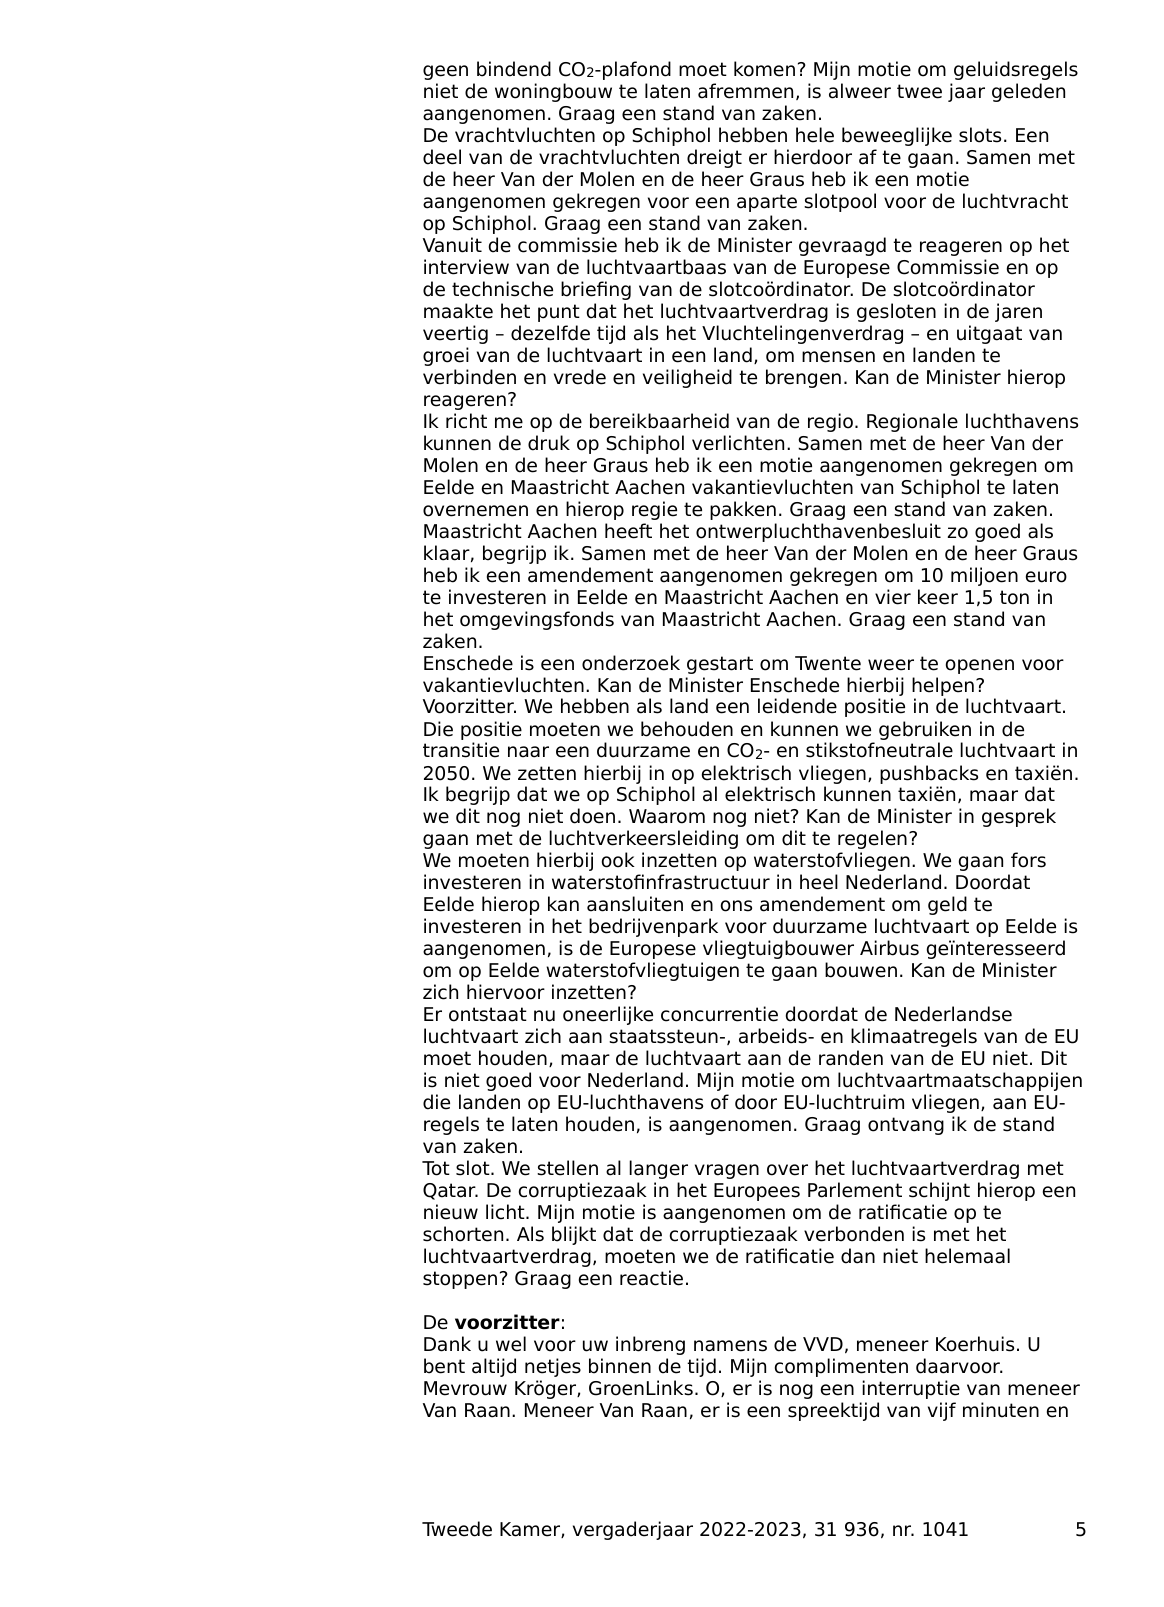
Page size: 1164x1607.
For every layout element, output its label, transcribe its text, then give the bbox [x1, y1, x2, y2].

text Tot slot. We stellen al langer vragen over het luchtvaartverdrag met Qatar. De corruptiezaak in het Europees Parlement schijnt hierop een nieuw licht. Mijn motie is aangenomen om de ratificatie op te schorten. Als blijkt dat de corruptiezaak verbonden is met het luchtvaartverdrag, moeten we de ratificatie dan niet helemaal stoppen? Graag een reactie. [422, 1158, 1087, 1290]
text Er ontstaat nu oneerlijke concurrentie doordat de Nederlandse luchtvaart zich aan staatssteun-, arbeids- en klimaatregels van de EU moet houden, maar de luchtvaart aan de randen van de EU niet. Dit is niet goed voor Nederland. Mijn motie om luchtvaartmaatschappijen die landen op EU-luchthavens of door EU-luchtruim vliegen, aan EU-regels te laten houden, is aangenomen. Graag ontvang ik de stand van zaken. [422, 1004, 1087, 1158]
text Maastricht Aachen heeft het ontwerpluchthavenbesluit zo goed als klaar, begrijp ik. Samen met de heer Van der Molen en de heer Graus heb ik een amendement aangenomen gekregen om 10 miljoen euro te investeren in Eelde en Maastricht Aachen en vier keer 1,5 ton in het omgevingsfonds van Maastricht Aachen. Graag een stand van zaken. [422, 521, 1087, 652]
text De vrachtvluchten op Schiphol hebben hele beweeglijke slots. Een deel van de vrachtvluchten dreigt er hierdoor af te gaan. Samen met de heer Van der Molen en de heer Graus heb ik een motie aangenomen gekregen voor een aparte slotpool voor de luchtvracht op Schiphol. Graag een stand van zaken. [422, 125, 1087, 235]
text Vanuit de commissie heb ik de Minister gevraagd te reageren op het interview van de luchtvaartbaas van de Europese Commissie en op de technische briefing van de slotcoördinator. De slotcoördinator maakte het punt dat het luchtvaartverdrag is gesloten in de jaren veertig – dezelfde tijd als het Vluchtelingenverdrag – en uitgaat van groei van de luchtvaart in een land, om mensen en landen te verbinden en vrede en veiligheid te brengen. Kan de Minister hierop reageren? [422, 235, 1087, 411]
text Enschede is een onderzoek gestart om Twente weer te openen voor vakantievluchten. Kan de Minister Enschede hierbij helpen? [422, 652, 1087, 696]
text Voorzitter. We hebben als land een leidende positie in de luchtvaart. Die positie moeten we behouden en kunnen we gebruiken in de transitie naar een duurzame en CO2- en stikstofneutrale luchtvaart in 2050. We zetten hierbij in op elektrisch vliegen, pushbacks en taxiën. Ik begrijp dat we op Schiphol al elektrisch kunnen taxiën, maar dat we dit nog niet doen. Waarom nog niet? Kan de Minister in gesprek gaan met de luchtverkeersleiding om dit te regelen? [422, 696, 1087, 850]
text Dank u wel voor uw inbreng namens de VVD, meneer Koerhuis. U bent altijd netjes binnen de tijd. Mijn complimenten daarvoor. Mevrouw Kröger, GroenLinks. O, er is nog een interruptie van meneer Van Raan. Meneer Van Raan, er is een spreektijd van vijf minuten en [422, 1334, 1087, 1422]
text geen bindend CO2-plafond moet komen? Mijn motie om geluidsregels niet de woningbouw te laten afremmen, is alweer twee jaar geleden aangenomen. Graag een stand van zaken. [422, 59, 1087, 125]
text We moeten hierbij ook inzetten op waterstofvliegen. We gaan fors investeren in waterstofinfrastructuur in heel Nederland. Doordat Eelde hierop kan aansluiten en ons amendement om geld te investeren in het bedrijvenpark voor duurzame luchtvaart op Eelde is aangenomen, is de Europese vliegtuigbouwer Airbus geïnteresseerd om op Eelde waterstofvliegtuigen te gaan bouwen. Kan de Minister zich hiervoor inzetten? [422, 850, 1087, 1004]
text De voorzitter: [422, 1312, 1087, 1334]
text Ik richt me op de bereikbaarheid van de regio. Regionale luchthavens kunnen de druk op Schiphol verlichten. Samen met de heer Van der Molen en de heer Graus heb ik een motie aangenomen gekregen om Eelde en Maastricht Aachen vakantievluchten van Schiphol te laten overnemen en hierop regie te pakken. Graag een stand van zaken. [422, 411, 1087, 521]
